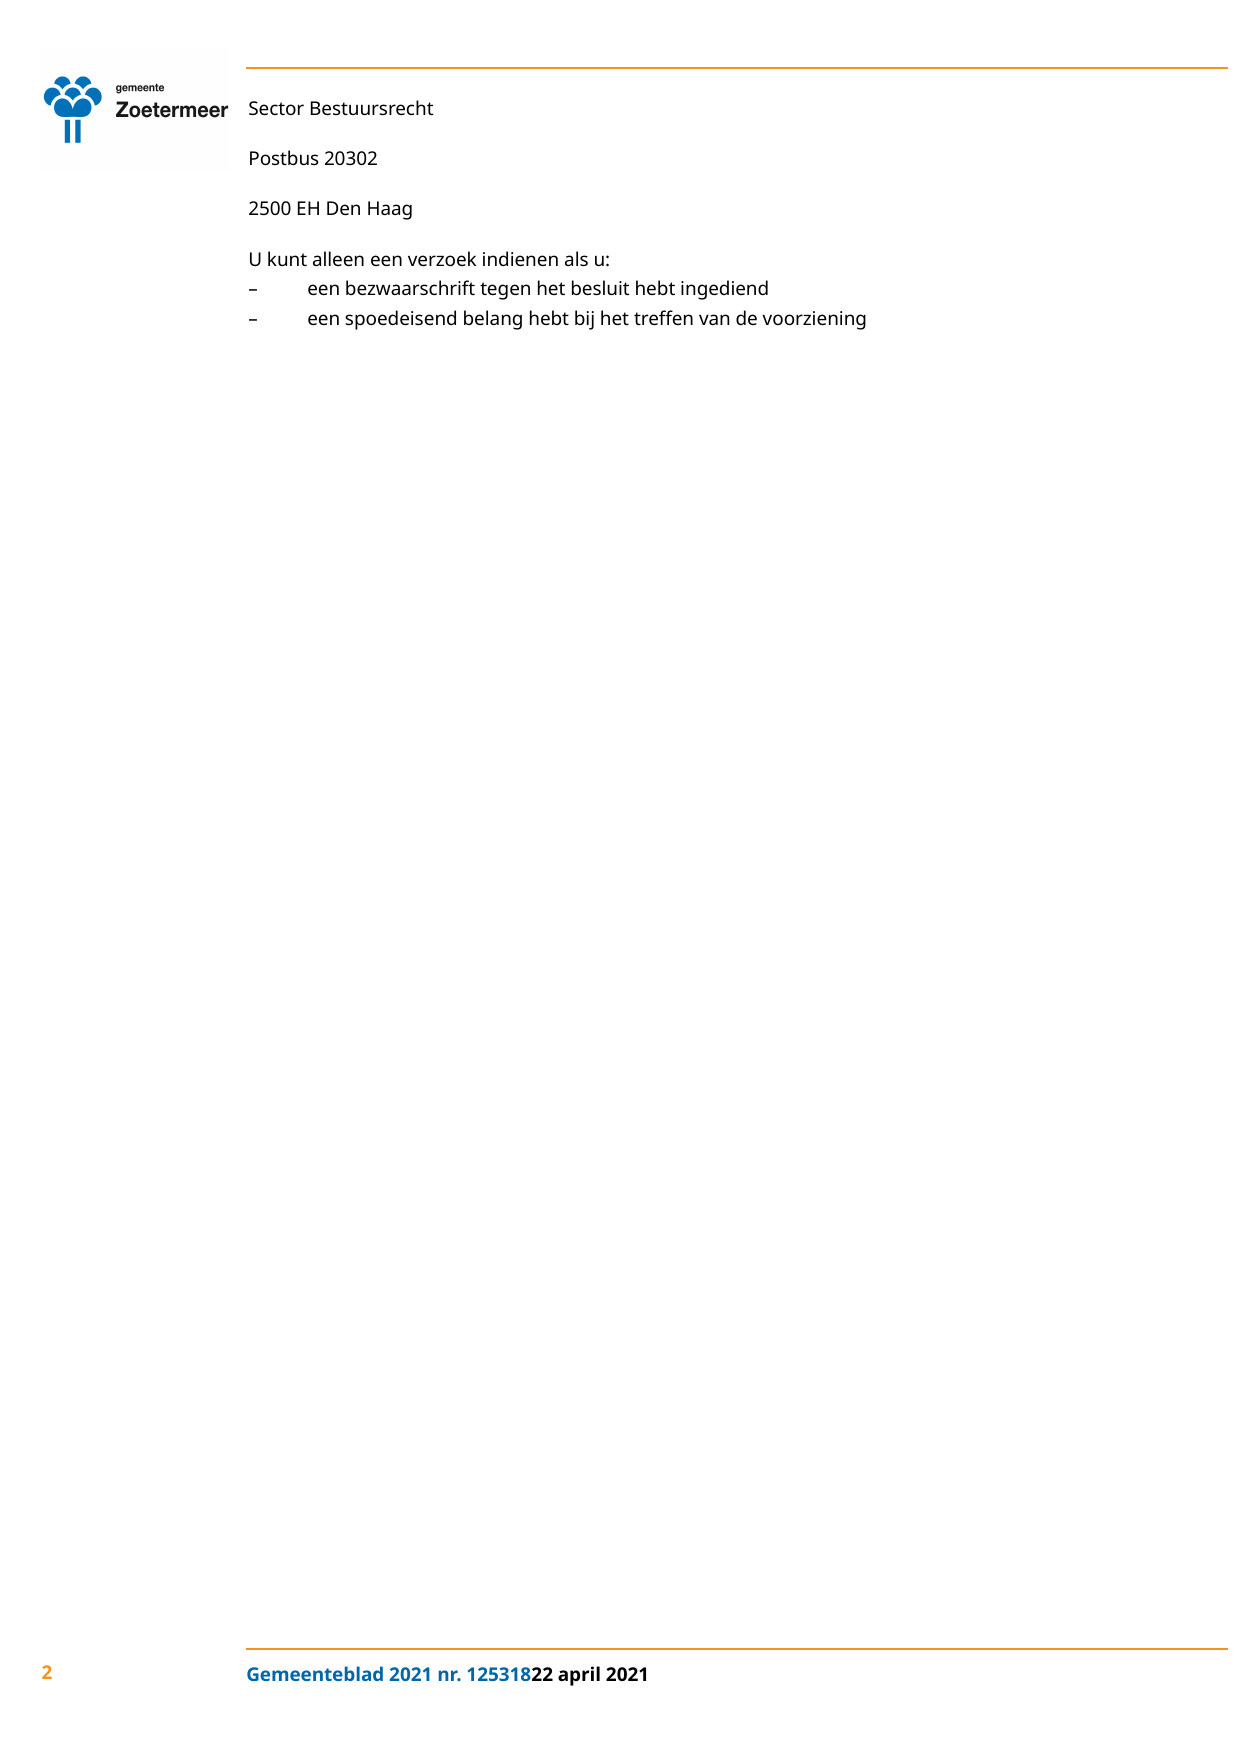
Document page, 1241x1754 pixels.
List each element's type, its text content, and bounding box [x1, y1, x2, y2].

text 2500 EH Den Haag [248, 196, 1152, 221]
text Sector Bestuursrecht [248, 95, 1152, 121]
list een spoedeisend belang hebt bij het treffen van de voorziening [248, 305, 1152, 331]
picture [41, 47, 231, 172]
text Postbus 20302 [248, 145, 1152, 171]
text U kunt alleen een verzoek indienen als u: [248, 246, 1152, 272]
list een bezwaarschrift tegen het besluit hebt ingediend [248, 276, 1152, 301]
